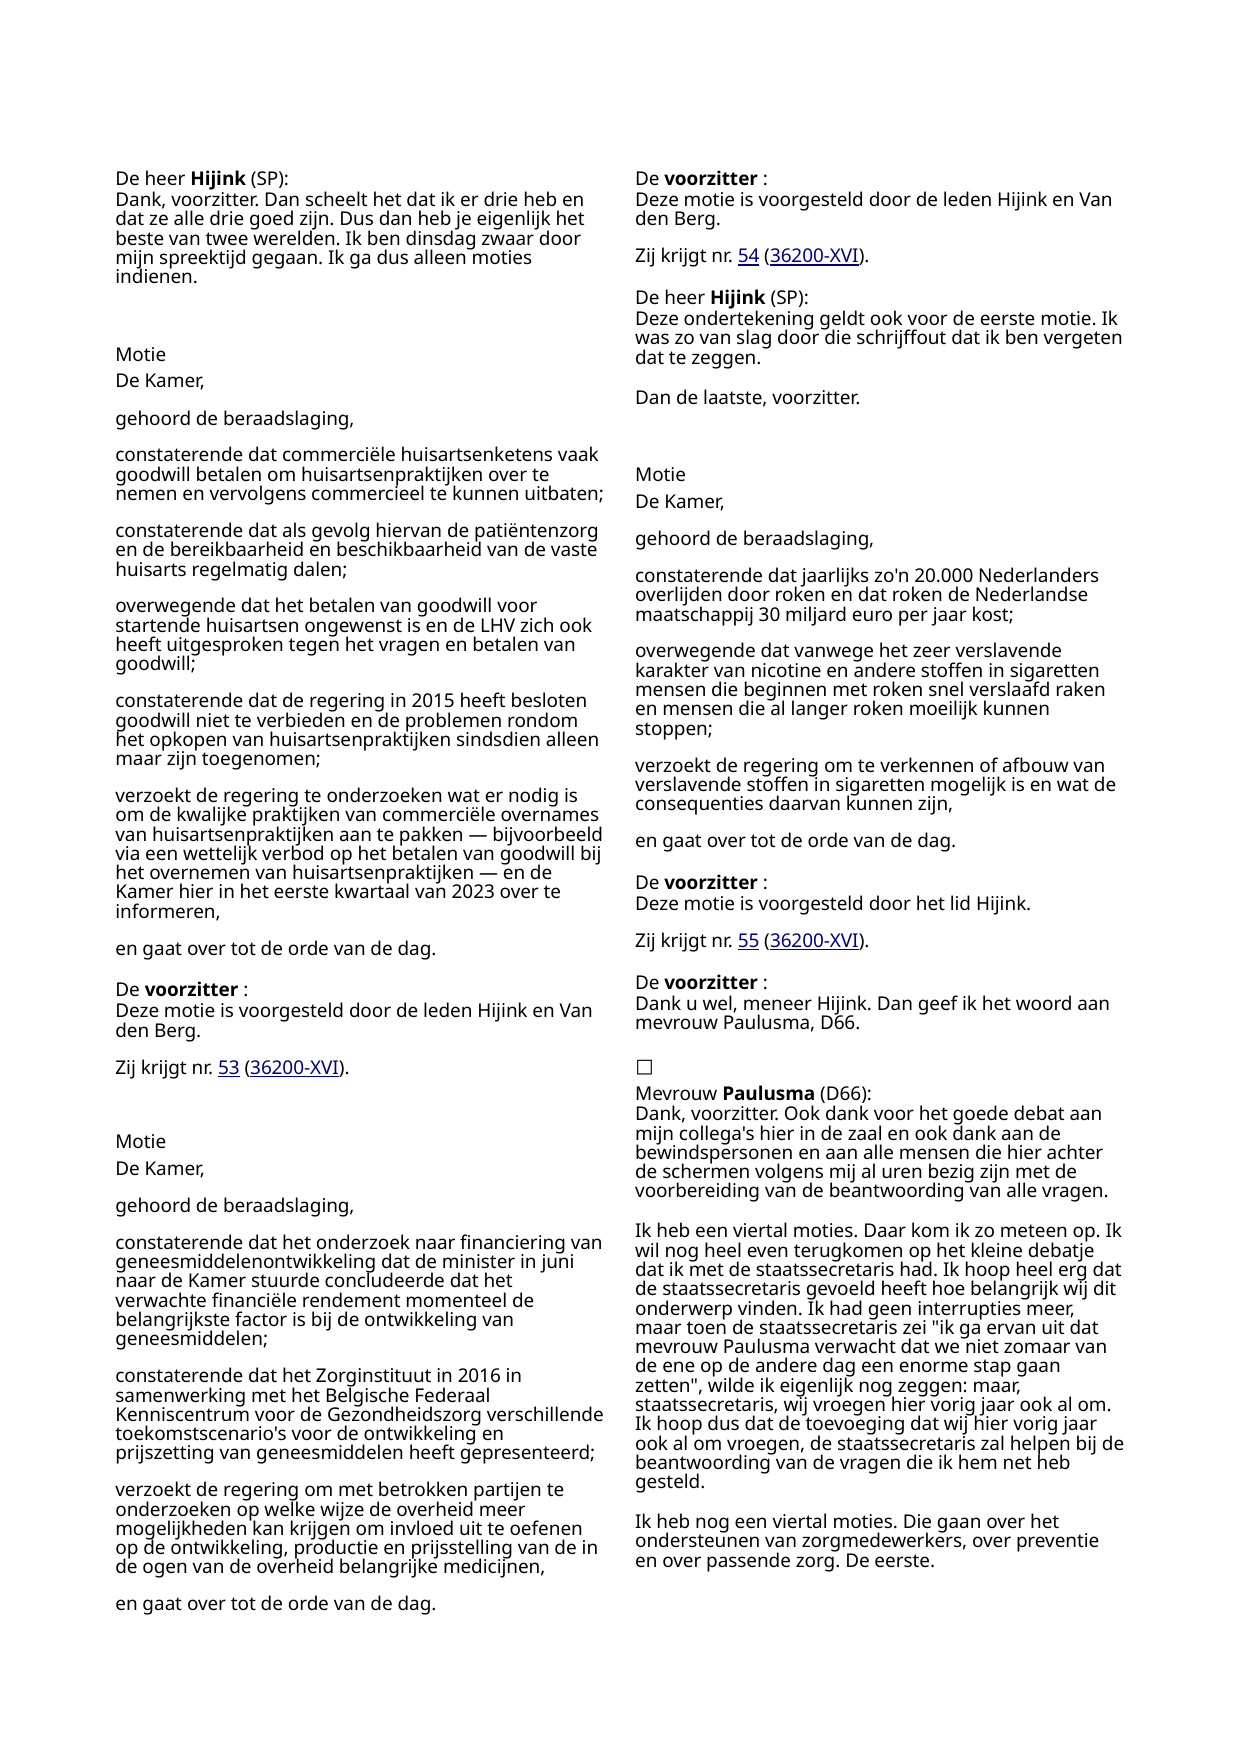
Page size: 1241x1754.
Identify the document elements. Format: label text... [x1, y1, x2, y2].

text constaterende dat jaarlijks zo'n 20.000 Nederlanders overlijden door roken en dat roken de Nederlandse maatschappij 30 miljard euro per jaar kost; [635, 567, 1125, 625]
text en gaat over tot de orde van de dag. [115, 1595, 605, 1615]
text Motie [115, 1128, 605, 1154]
text Ik heb nog een viertal moties. Die gaan over het ondersteunen van zorgmedewerkers, over preventie en over passende zorg. De eerste. [635, 1513, 1125, 1571]
text verzoekt de regering om met betrokken partijen te onderzoeken op welke wijze de overheid meer mogelijkheden kan krijgen om invloed uit te oefenen op de ontwikkeling, productie en prijsstelling van de in de ogen van de overheid belangrijke medicijnen, [115, 1481, 605, 1578]
text Motie [115, 341, 605, 367]
text Dank, voorzitter. Ook dank voor het goede debat aan mijn collega's hier in de zaal en ook dank aan de bewindspersonen en aan alle mensen die hier achter de schermen volgens mij al uren bezig zijn met de voorbereiding van de beantwoording van alle vragen. [635, 1105, 1125, 1202]
text De Kamer, [115, 372, 605, 392]
text De Kamer, [115, 1160, 605, 1179]
text Deze motie is voorgesteld door de leden Hijink en Van den Berg. [115, 1002, 605, 1041]
text De Kamer, [635, 493, 1125, 512]
text De heer Hijink (SP): [115, 165, 605, 191]
text gehoord de beraadslaging, [635, 530, 1125, 549]
text constaterende dat het Zorginstituut in 2016 in samenwerking met het Belgische Federaal Kenniscentrum voor de Gezondheidszorg verschillende toekomstscenario's voor de ontwikkeling en prijszetting van geneesmiddelen heeft gepresenteerd; [115, 1367, 605, 1464]
text en gaat over tot de orde van de dag. [115, 940, 605, 959]
text Zij krijgt nr. 53 (36200-XVI). [115, 1059, 605, 1078]
text De voorzitter : [635, 969, 1125, 994]
text constaterende dat als gevolg hiervan de patiëntenzorg en de bereikbaarheid en beschikbaarheid van de vaste huisarts regelmatig dalen; [115, 522, 605, 580]
text gehoord de beraadslaging, [115, 409, 605, 429]
text Mevrouw Paulusma (D66): [635, 1080, 1125, 1105]
text Zij krijgt nr. 54 (36200-XVI). [635, 247, 1125, 267]
text Dan de laatste, voorzitter. [635, 389, 1125, 408]
text en gaat over tot de orde van de dag. [635, 832, 1125, 851]
text gehoord de beraadslaging, [115, 1197, 605, 1216]
text constaterende dat de regering in 2015 heeft besloten goodwill niet te verbieden en de problemen rondom het opkopen van huisartsenpraktijken sindsdien alleen maar zijn toegenomen; [115, 692, 605, 769]
text Deze motie is voorgesteld door de leden Hijink en Van den Berg. [635, 191, 1125, 229]
text overwegende dat het betalen van goodwill voor startende huisartsen ongewenst is en de LHV zich ook heeft uitgesproken tegen het vragen en betalen van goodwill; [115, 597, 605, 674]
text Motie [635, 461, 1125, 487]
text verzoekt de regering om te verkennen of afbouw van verslavende stoffen in sigaretten mogelijk is en wat de consequenties daarvan kunnen zijn, [635, 757, 1125, 814]
text De heer Hijink (SP): [635, 284, 1125, 310]
text Ik heb een viertal moties. Daar kom ik zo meteen op. Ik wil nog heel even terugkomen op het kleine debatje dat ik met de staatssecretaris had. Ik hoop heel erg dat de staatssecretaris gevoeld heeft hoe belangrijk wij dit onderwerp vinden. Ik had geen interrupties meer, maar toen de staatssecretaris zei "ik ga ervan uit dat mevrouw Paulusma verwacht dat we niet zomaar van de ene op de andere dag een enorme stap gaan zetten", wilde ik eigenlijk nog zeggen: maar, staatssecretaris, wij vroegen hier vorig jaar ook al om. Ik hoop dus dat de toevoeging dat wij hier vorig jaar ook al om vroegen, de staatssecretaris zal helpen bij de beantwoording van de vragen die ik hem net heb gesteld. [635, 1222, 1125, 1492]
text De voorzitter : [115, 977, 605, 1002]
text constaterende dat het onderzoek naar financiering van geneesmiddelenontwikkeling dat de minister in juni naar de Kamer stuurde concludeerde dat het verwachte financiële rendement momenteel de belangrijkste factor is bij de ontwikkeling van geneesmiddelen; [115, 1234, 605, 1349]
text Dank, voorzitter. Dan scheelt het dat ik er drie heb en dat ze alle drie goed zijn. Dus dan heb je eigenlijk het beste van twee werelden. Ik ben dinsdag zwaar door mijn spreektijd gegaan. Ik ga dus alleen moties indienen. [115, 191, 605, 287]
text Zij krijgt nr. 55 (36200-XVI). [635, 932, 1125, 951]
text verzoekt de regering te onderzoeken wat er nodig is om de kwalijke praktijken van commerciële overnames van huisartsenpraktijken aan te pakken — bijvoorbeeld via een wettelijk verbod op het betalen van goodwill bij het overnemen van huisartsenpraktijken — en de Kamer hier in het eerste kwartaal van 2023 over te informeren, [115, 787, 605, 922]
text ⬜ [635, 1054, 1125, 1080]
text De voorzitter : [635, 869, 1125, 895]
text Dank u wel, meneer Hijink. Dan geef ik het woord aan mevrouw Paulusma, D66. [635, 994, 1125, 1033]
text Deze motie is voorgesteld door het lid Hijink. [635, 895, 1125, 914]
text De voorzitter : [635, 165, 1125, 191]
text Deze ondertekening geldt ook voor de eerste motie. Ik was zo van slag door die schrijffout dat ik ben vergeten dat te zeggen. [635, 310, 1125, 368]
text constaterende dat commerciële huisartsenketens vaak goodwill betalen om huisartsenpraktijken over te nemen en vervolgens commercieel te kunnen uitbaten; [115, 446, 605, 504]
text overwegende dat vanwege het zeer verslavende karakter van nicotine en andere stoffen in sigaretten mensen die beginnen met roken snel verslaafd raken en mensen die al langer roken moeilijk kunnen stoppen; [635, 642, 1125, 739]
